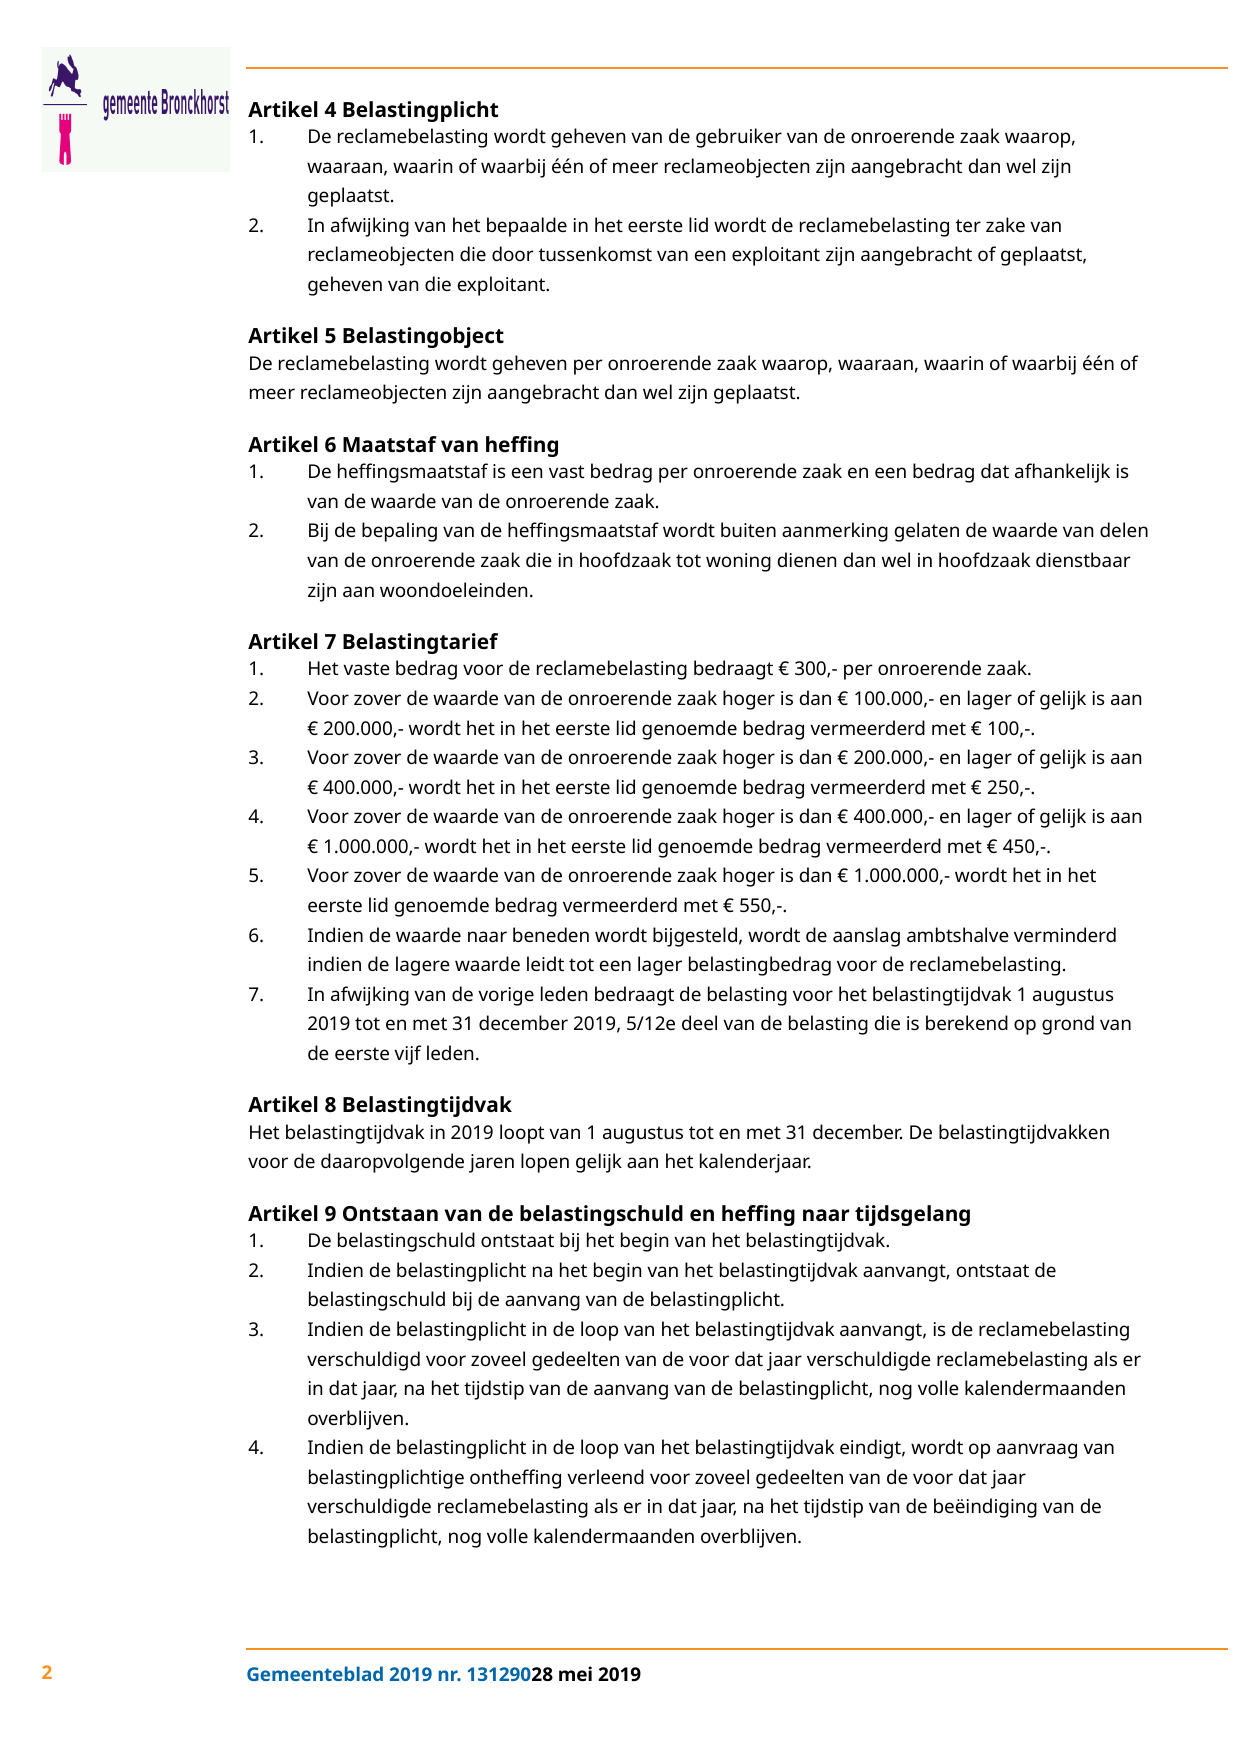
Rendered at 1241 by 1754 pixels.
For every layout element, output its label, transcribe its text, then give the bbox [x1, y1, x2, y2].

list Voor zover de waarde van de onroerende zaak hoger is dan € 100.000,- en lager of gelijk is aan € 200.000,- wordt het in het eerste lid genoemde bedrag vermeerderd met € 100,-. [248, 685, 1152, 741]
list Indien de belastingplicht na het begin van het belastingtijdvak aanvangt, ontstaat de belastingschuld bij de aanvang van de belastingplicht. [248, 1257, 1152, 1312]
text Artikel 5 Belastingobject [248, 322, 1152, 350]
list De reclamebelasting wordt geheven van de gebruiker van de onroerende zaak waarop, waaraan, waarin of waarbij één of meer reclameobjecten zijn aangebracht dan wel zijn geplaatst. [248, 123, 1152, 208]
picture [41, 47, 231, 172]
list Indien de belastingplicht in de loop van het belastingtijdvak eindigt, wordt op aanvraag van belastingplichtige ontheffing verleend voor zoveel gedeelten van de voor dat jaar verschuldigde reclamebelasting als er in dat jaar, na het tijdstip van de beëindiging van de belastingplicht, nog volle kalendermaanden overblijven. [248, 1434, 1152, 1549]
list De heffingsmaatstaf is een vast bedrag per onroerende zaak en een bedrag dat afhankelijk is van de waarde van de onroerende zaak. [248, 458, 1152, 514]
list Voor zover de waarde van de onroerende zaak hoger is dan € 1.000.000,- wordt het in het eerste lid genoemde bedrag vermeerderd met € 550,-. [248, 863, 1152, 918]
list Bij de bepaling van de heffingsmaatstaf wordt buiten aanmerking gelaten de waarde van delen van de onroerende zaak die in hoofdzaak tot woning dienen dan wel in hoofdzaak dienstbaar zijn aan woondoeleinden. [248, 518, 1152, 602]
text Het belastingtijdvak in 2019 loopt van 1 augustus tot en met 31 december. De belastingtijdvakken voor de daaropvolgende jaren lopen gelijk aan het kalenderjaar. [248, 1119, 1152, 1174]
text Artikel 7 Belastingtarief [248, 627, 1152, 656]
list De belastingschuld ontstaat bij het begin van het belastingtijdvak. [248, 1227, 1152, 1253]
text De reclamebelasting wordt geheven per onroerende zaak waarop, waaraan, waarin of waarbij één of meer reclameobjecten zijn aangebracht dan wel zijn geplaatst. [248, 350, 1152, 405]
text Artikel 6 Maatstaf van heffing [248, 430, 1152, 458]
text Artikel 9 Ontstaan van de belastingschuld en heffing naar tijdsgelang [248, 1199, 1152, 1227]
text Artikel 4 Belastingplicht [248, 95, 1152, 123]
list Het vaste bedrag voor de reclamebelasting bedraagt € 300,- per onroerende zaak. [248, 656, 1152, 681]
list Voor zover de waarde van de onroerende zaak hoger is dan € 400.000,- en lager of gelijk is aan € 1.000.000,- wordt het in het eerste lid genoemde bedrag vermeerderd met € 450,-. [248, 803, 1152, 859]
list In afwijking van het bepaalde in het eerste lid wordt de reclamebelasting ter zake van reclameobjecten die door tussenkomst van een exploitant zijn aangebracht of geplaatst, geheven van die exploitant. [248, 212, 1152, 297]
list Indien de waarde naar beneden wordt bijgesteld, wordt de aanslag ambtshalve verminderd indien de lagere waarde leidt tot een lager belastingbedrag voor de reclamebelasting. [248, 922, 1152, 977]
list Voor zover de waarde van de onroerende zaak hoger is dan € 200.000,- en lager of gelijk is aan € 400.000,- wordt het in het eerste lid genoemde bedrag vermeerderd met € 250,-. [248, 744, 1152, 800]
list In afwijking van de vorige leden bedraagt de belasting voor het belastingtijdvak 1 augustus 2019 tot en met 31 december 2019, 5/12e deel van de belasting die is berekend op grond van de eerste vijf leden. [248, 981, 1152, 1066]
list Indien de belastingplicht in de loop van het belastingtijdvak aanvangt, is de reclamebelasting verschuldigd voor zoveel gedeelten van de voor dat jaar verschuldigde reclamebelasting als er in dat jaar, na het tijdstip van de aanvang van de belastingplicht, nog volle kalendermaanden overblijven. [248, 1316, 1152, 1431]
text Artikel 8 Belastingtijdvak [248, 1091, 1152, 1119]
